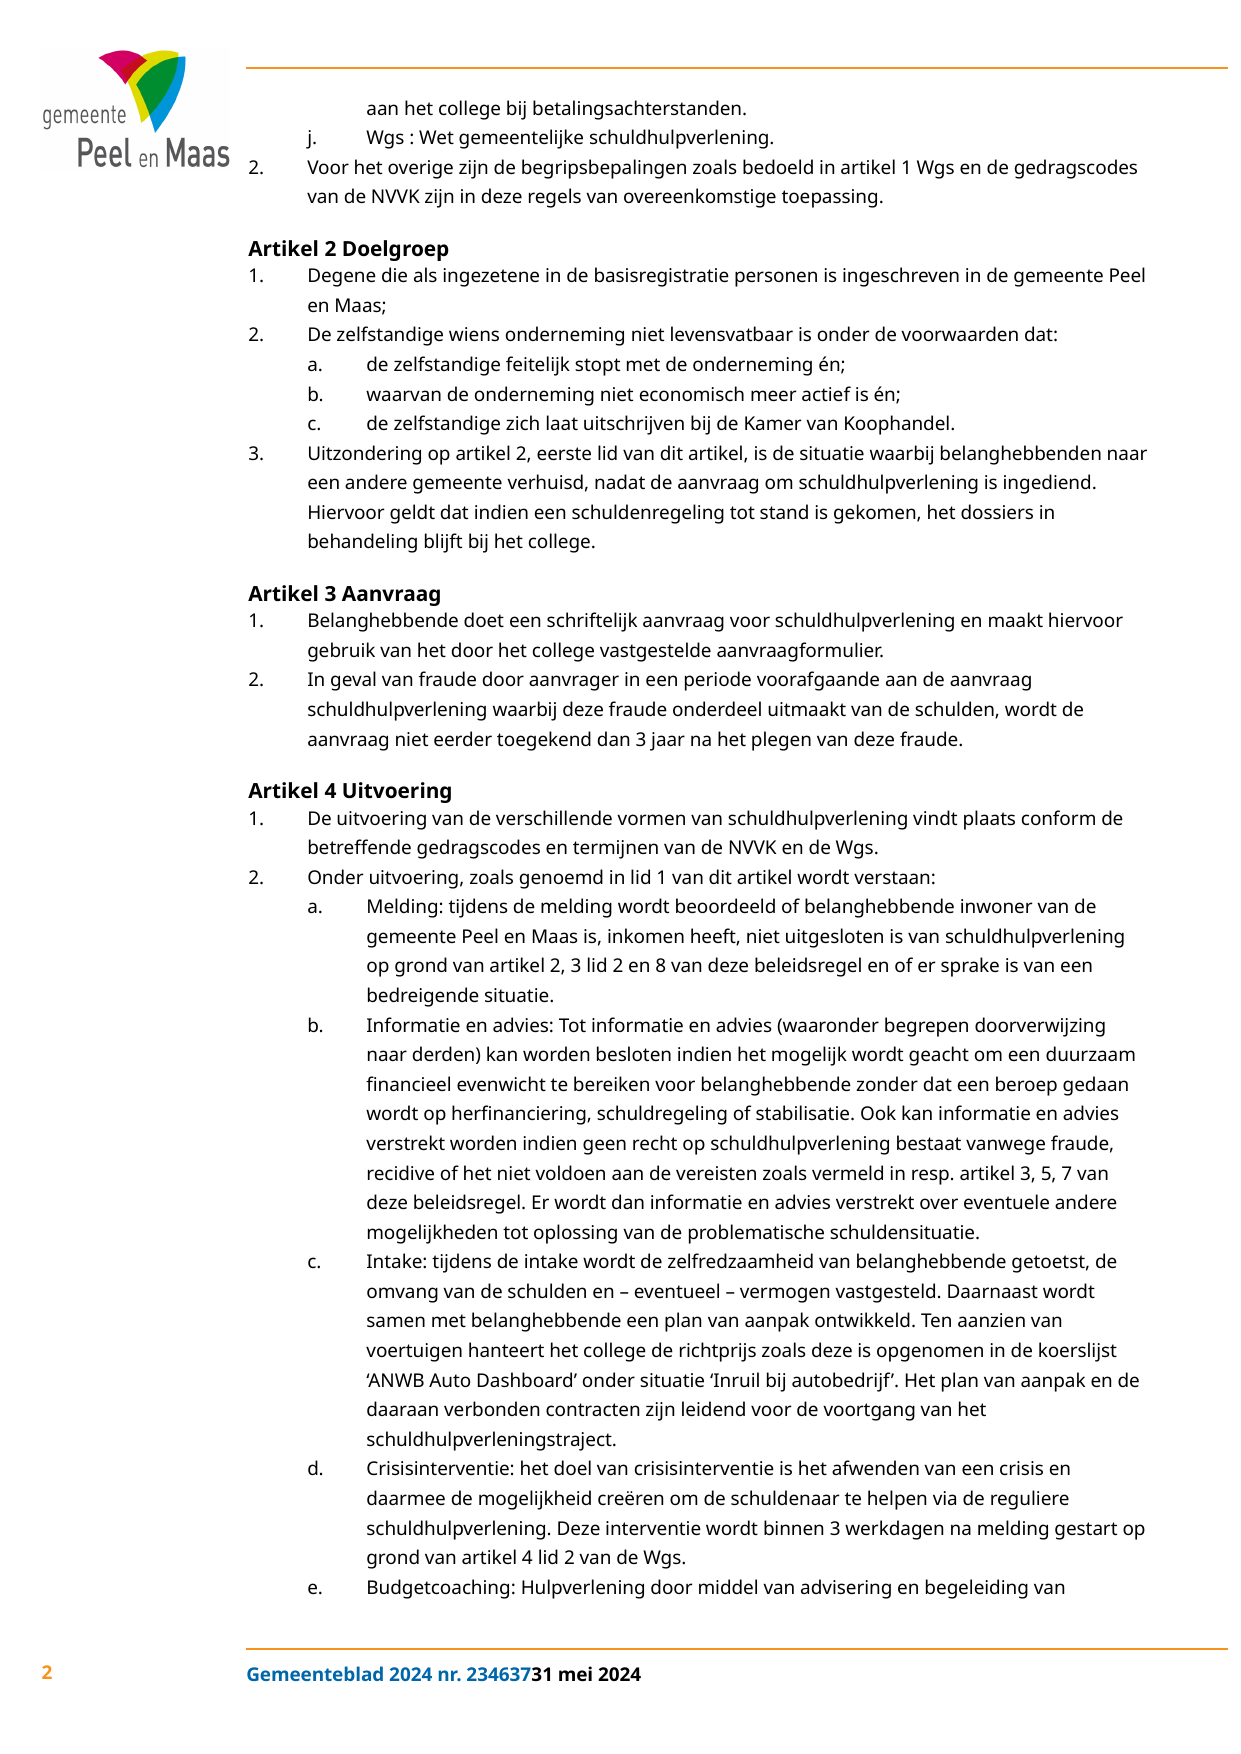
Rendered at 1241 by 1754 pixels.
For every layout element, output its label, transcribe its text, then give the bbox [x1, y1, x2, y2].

text Artikel 3 Aanvraag [248, 579, 1152, 607]
list aan het college bij betalingsachterstanden. [307, 95, 1152, 121]
list Melding: tijdens de melding wordt beoordeeld of belanghebbende inwoner van de gemeente Peel en Maas is, inkomen heeft, niet uitgesloten is van schuldhulpverlening op grond van artikel 2, 3 lid 2 en 8 van deze beleidsregel en of er sprake is van een bedreigende situatie. [307, 893, 1152, 1008]
list de zelfstandige zich laat uitschrijven bij de Kamer van Koophandel. [307, 410, 1152, 436]
list In geval van fraude door aanvrager in een periode voorafgaande aan de aanvraag schuldhulpverlening waarbij deze fraude onderdeel uitmaakt van de schulden, wordt de aanvraag niet eerder toegekend dan 3 jaar na het plegen van deze fraude. [248, 667, 1152, 752]
list Crisisinterventie: het doel van crisisinterventie is het afwenden van een crisis en daarmee de mogelijkheid creëren om de schuldenaar te helpen via de reguliere schuldhulpverlening. Deze interventie wordt binnen 3 werkdagen na melding gestart op grond van artikel 4 lid 2 van de Wgs. [307, 1456, 1152, 1570]
list Onder uitvoering, zoals genoemd in lid 1 van dit artikel wordt verstaan: [248, 864, 1152, 889]
list Wgs : Wet gemeentelijke schuldhulpverlening. [307, 124, 1152, 150]
list de zelfstandige feitelijk stopt met de onderneming én; [307, 351, 1152, 377]
list Uitzondering op artikel 2, eerste lid van dit artikel, is de situatie waarbij belanghebbenden naar een andere gemeente verhuisd, nadat de aanvraag om schuldhulpverlening is ingediend. Hiervoor geldt dat indien een schuldenregeling tot stand is gekomen, het dossiers in behandeling blijft bij het college. [248, 440, 1152, 554]
text Artikel 4 Uitvoering [248, 776, 1152, 805]
list waarvan de onderneming niet economisch meer actief is én; [307, 381, 1152, 406]
list Intake: tijdens de intake wordt de zelfredzaamheid van belanghebbende getoetst, de omvang van de schulden en – eventueel – vermogen vastgesteld. Daarnaast wordt samen met belanghebbende een plan van aanpak ontwikkeld. Ten aanzien van voertuigen hanteert het college de richtprijs zoals deze is opgenomen in de koerslijst ‘ANWB Auto Dashboard’ onder situatie ‘Inruil bij autobedrijf’. Het plan van aanpak en de daaraan verbonden contracten zijn leidend voor de voortgang van het schuldhulpverleningstraject. [307, 1248, 1152, 1452]
text Artikel 2 Doelgroep [248, 234, 1152, 262]
list Degene die als ingezetene in de basisregistratie personen is ingeschreven in de gemeente Peel en Maas; [248, 262, 1152, 318]
list Belanghebbende doet een schriftelijk aanvraag voor schuldhulpverlening en maakt hiervoor gebruik van het door het college vastgestelde aanvraagformulier. [248, 607, 1152, 663]
list Informatie en advies: Tot informatie en advies (waaronder begrepen doorverwijzing naar derden) kan worden besloten indien het mogelijk wordt geacht om een duurzaam financieel evenwicht te bereiken voor belanghebbende zonder dat een beroep gedaan wordt op herfinanciering, schuldregeling of stabilisatie. Ook kan informatie en advies verstrekt worden indien geen recht op schuldhulpverlening bestaat vanwege fraude, recidive of het niet voldoen aan de vereisten zoals vermeld in resp. artikel 3, 5, 7 van deze beleidsregel. Er wordt dan informatie en advies verstrekt over eventuele andere mogelijkheden tot oplossing van de problematische schuldensituatie. [307, 1012, 1152, 1244]
list De uitvoering van de verschillende vormen van schuldhulpverlening vindt plaats conform de betreffende gedragscodes en termijnen van de NVVK en de Wgs. [248, 805, 1152, 860]
list Budgetcoaching: Hulpverlening door middel van advisering en begeleiding van [307, 1574, 1152, 1599]
list De zelfstandige wiens onderneming niet levensvatbaar is onder de voorwaarden dat: [248, 322, 1152, 347]
picture [41, 47, 231, 172]
list Voor het overige zijn de begripsbepalingen zoals bedoeld in artikel 1 Wgs en de gedragscodes van de NVVK zijn in deze regels van overeenkomstige toepassing. [248, 154, 1152, 209]
